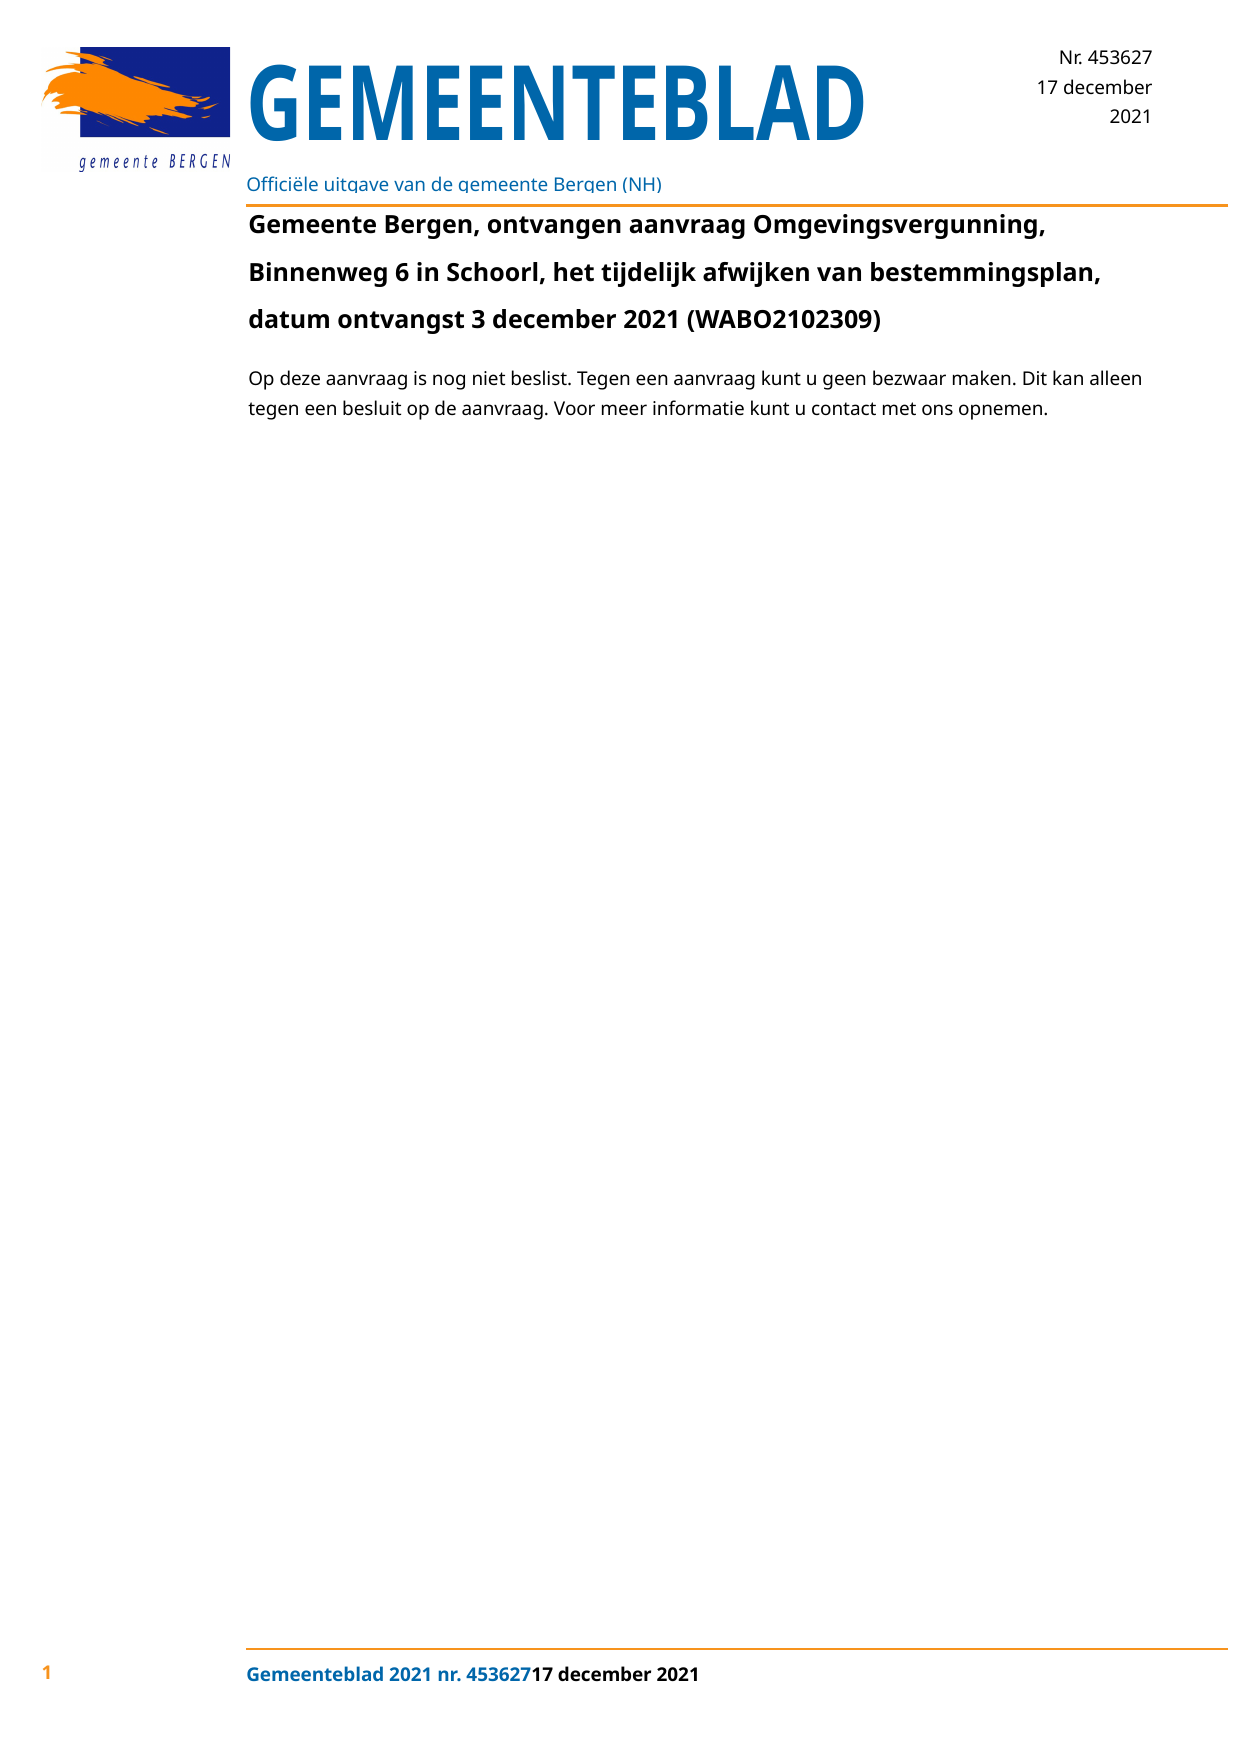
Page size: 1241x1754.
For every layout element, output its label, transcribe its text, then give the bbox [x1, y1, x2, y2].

picture [41, 47, 231, 172]
text Op deze aanvraag is nog niet beslist. Tegen een aanvraag kunt u geen bezwaar maken. Dit kan alleen tegen een besluit op de aanvraag. Voor meer informatie kunt u contact met ons opnemen. [248, 366, 1152, 421]
text Gemeente Bergen, ontvangen aanvraag Omgevingsvergunning, Binnenweg 6 in Schoorl, het tijdelijk afwijken van bestemmingsplan, datum ontvangst 3 december 2021 (WABO2102309) [248, 207, 1152, 336]
